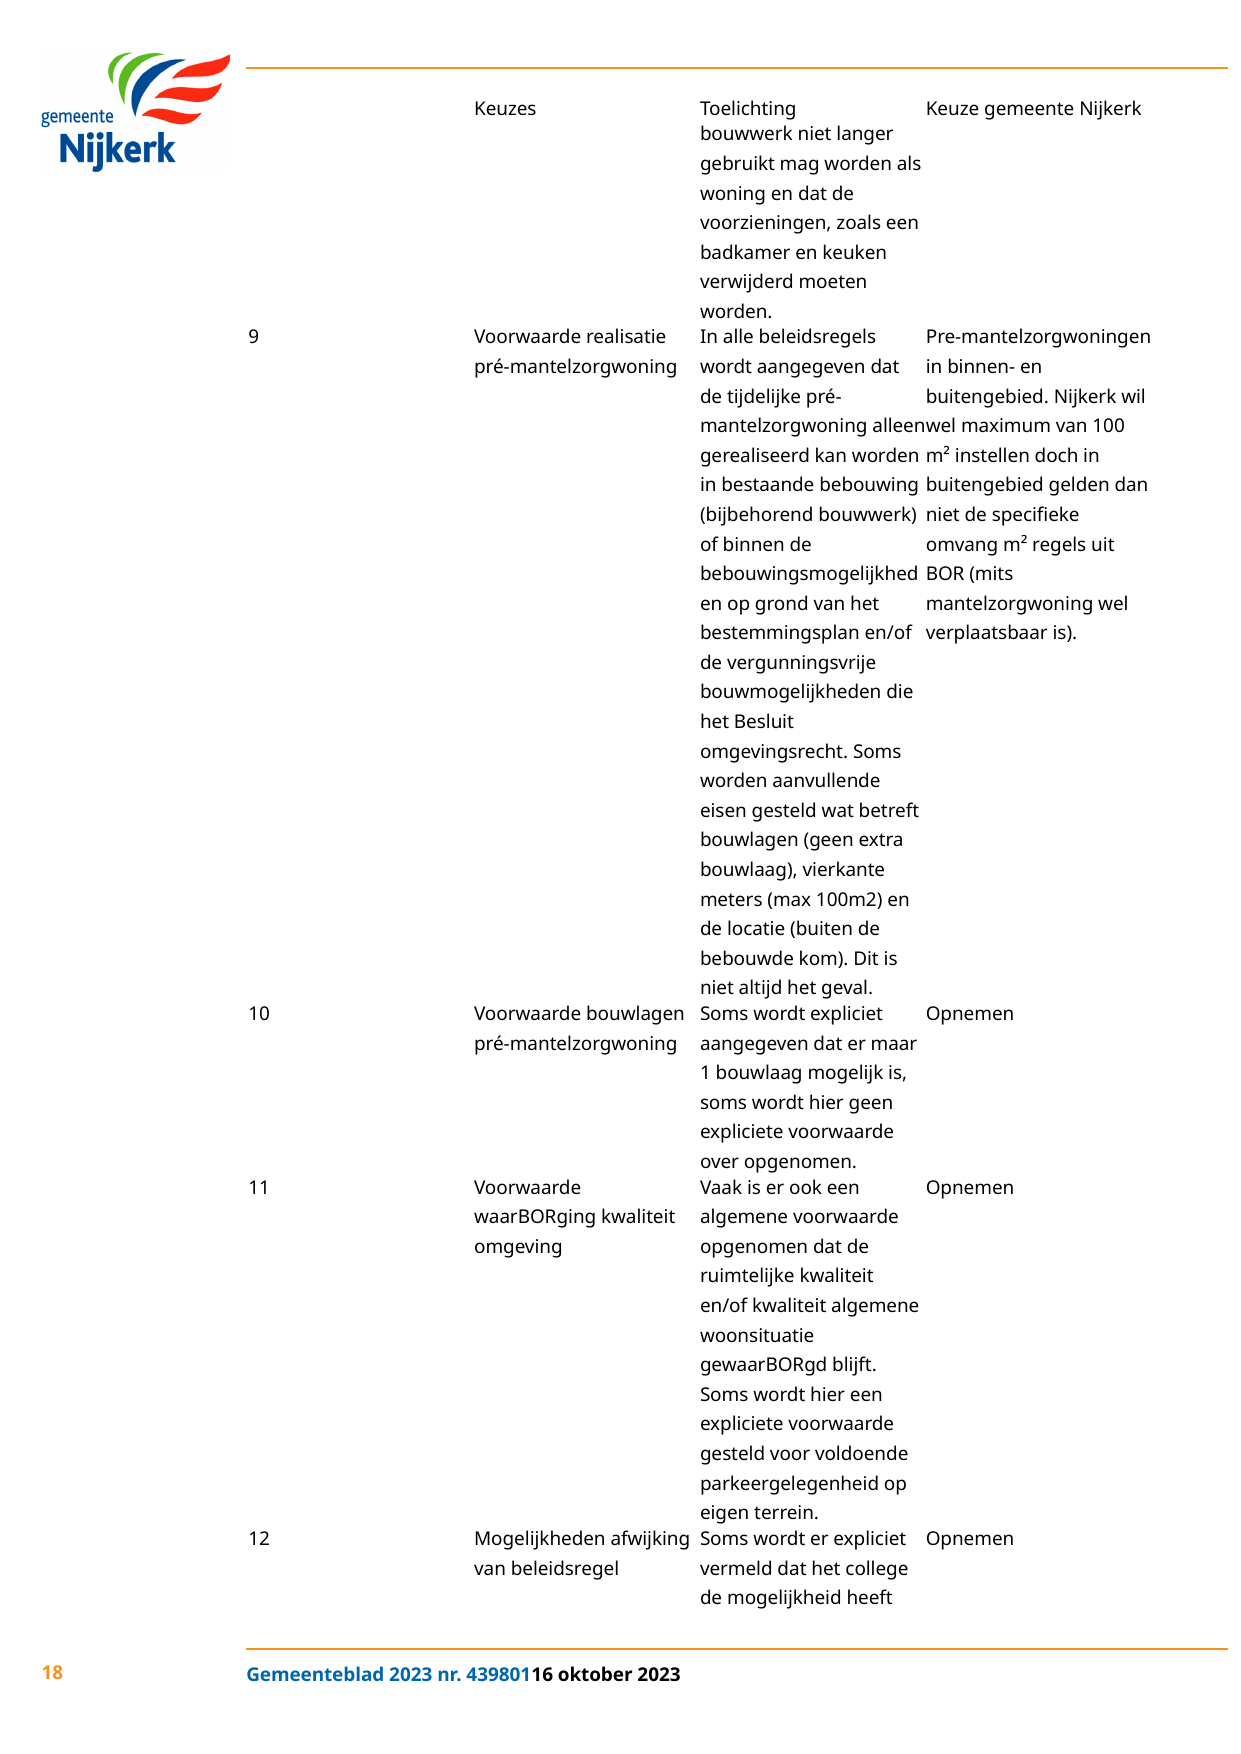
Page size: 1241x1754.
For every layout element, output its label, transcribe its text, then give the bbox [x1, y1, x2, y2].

table_cell Opnemen [926, 1174, 1152, 1525]
table_header Toelichting [700, 95, 926, 121]
table_cell 10 [248, 1000, 474, 1174]
table_cell [474, 121, 700, 324]
table_cell Voorwaarde bouwlagen pré-mantelzorgwoning [474, 1000, 700, 1174]
table_cell Voorwaarde realisatie pré-mantelzorgwoning [474, 324, 700, 1000]
table_cell bouwwerk niet langer gebruikt mag worden als woning en dat de voorzieningen, zoals een badkamer en keuken verwijderd moeten worden. [700, 121, 926, 324]
table_cell Soms wordt er expliciet vermeld dat het college de mogelijkheid heeft [700, 1525, 926, 1610]
picture [41, 47, 231, 172]
table_cell Soms wordt expliciet aangegeven dat er maar 1 bouwlaag mogelijk is, soms wordt hier geen expliciete voorwaarde over opgenomen. [700, 1000, 926, 1174]
table_cell In alle beleidsregels wordt aangegeven dat de tijdelijke pré-mantelzorgwoning alleen gerealiseerd kan worden in bestaande bebouwing (bijbehorend bouwwerk) of binnen de bebouwingsmogelijkheden op grond van het bestemmingsplan en/of de vergunningsvrije bouwmogelijkheden die het Besluit omgevingsrecht. Soms worden aanvullende eisen gesteld wat betreft bouwlagen (geen extra bouwlaag), vierkante meters (max 100m2) en de locatie (buiten de bebouwde kom). Dit is niet altijd het geval. [700, 324, 926, 1000]
table_cell Voorwaarde waarBORging kwaliteit omgeving [474, 1174, 700, 1525]
table_cell Vaak is er ook een algemene voorwaarde opgenomen dat de ruimtelijke kwaliteit en/of kwaliteit algemene woonsituatie gewaarBORgd blijft. Soms wordt hier een expliciete voorwaarde gesteld voor voldoende parkeergelegenheid op eigen terrein. [700, 1174, 926, 1525]
table_cell Opnemen [926, 1525, 1152, 1610]
table_cell 9 [248, 324, 474, 1000]
table_header Keuzes [474, 95, 700, 121]
table_cell Pre-mantelzorgwoningen in binnen- en buitengebied. Nijkerk wil wel maximum van 100 m² instellen doch in buitengebied gelden dan niet de specifieke omvang m² regels uit BOR (mits mantelzorgwoning wel verplaatsbaar is). [926, 324, 1152, 1000]
table_cell 12 [248, 1525, 474, 1610]
table_cell [926, 121, 1152, 324]
table_cell Opnemen [926, 1000, 1152, 1174]
table_cell Mogelijkheden afwijking van beleidsregel [474, 1525, 700, 1610]
table_header [248, 95, 474, 121]
table_cell [248, 121, 474, 324]
table_cell 11 [248, 1174, 474, 1525]
table_header Keuze gemeente Nijkerk [926, 95, 1152, 121]
